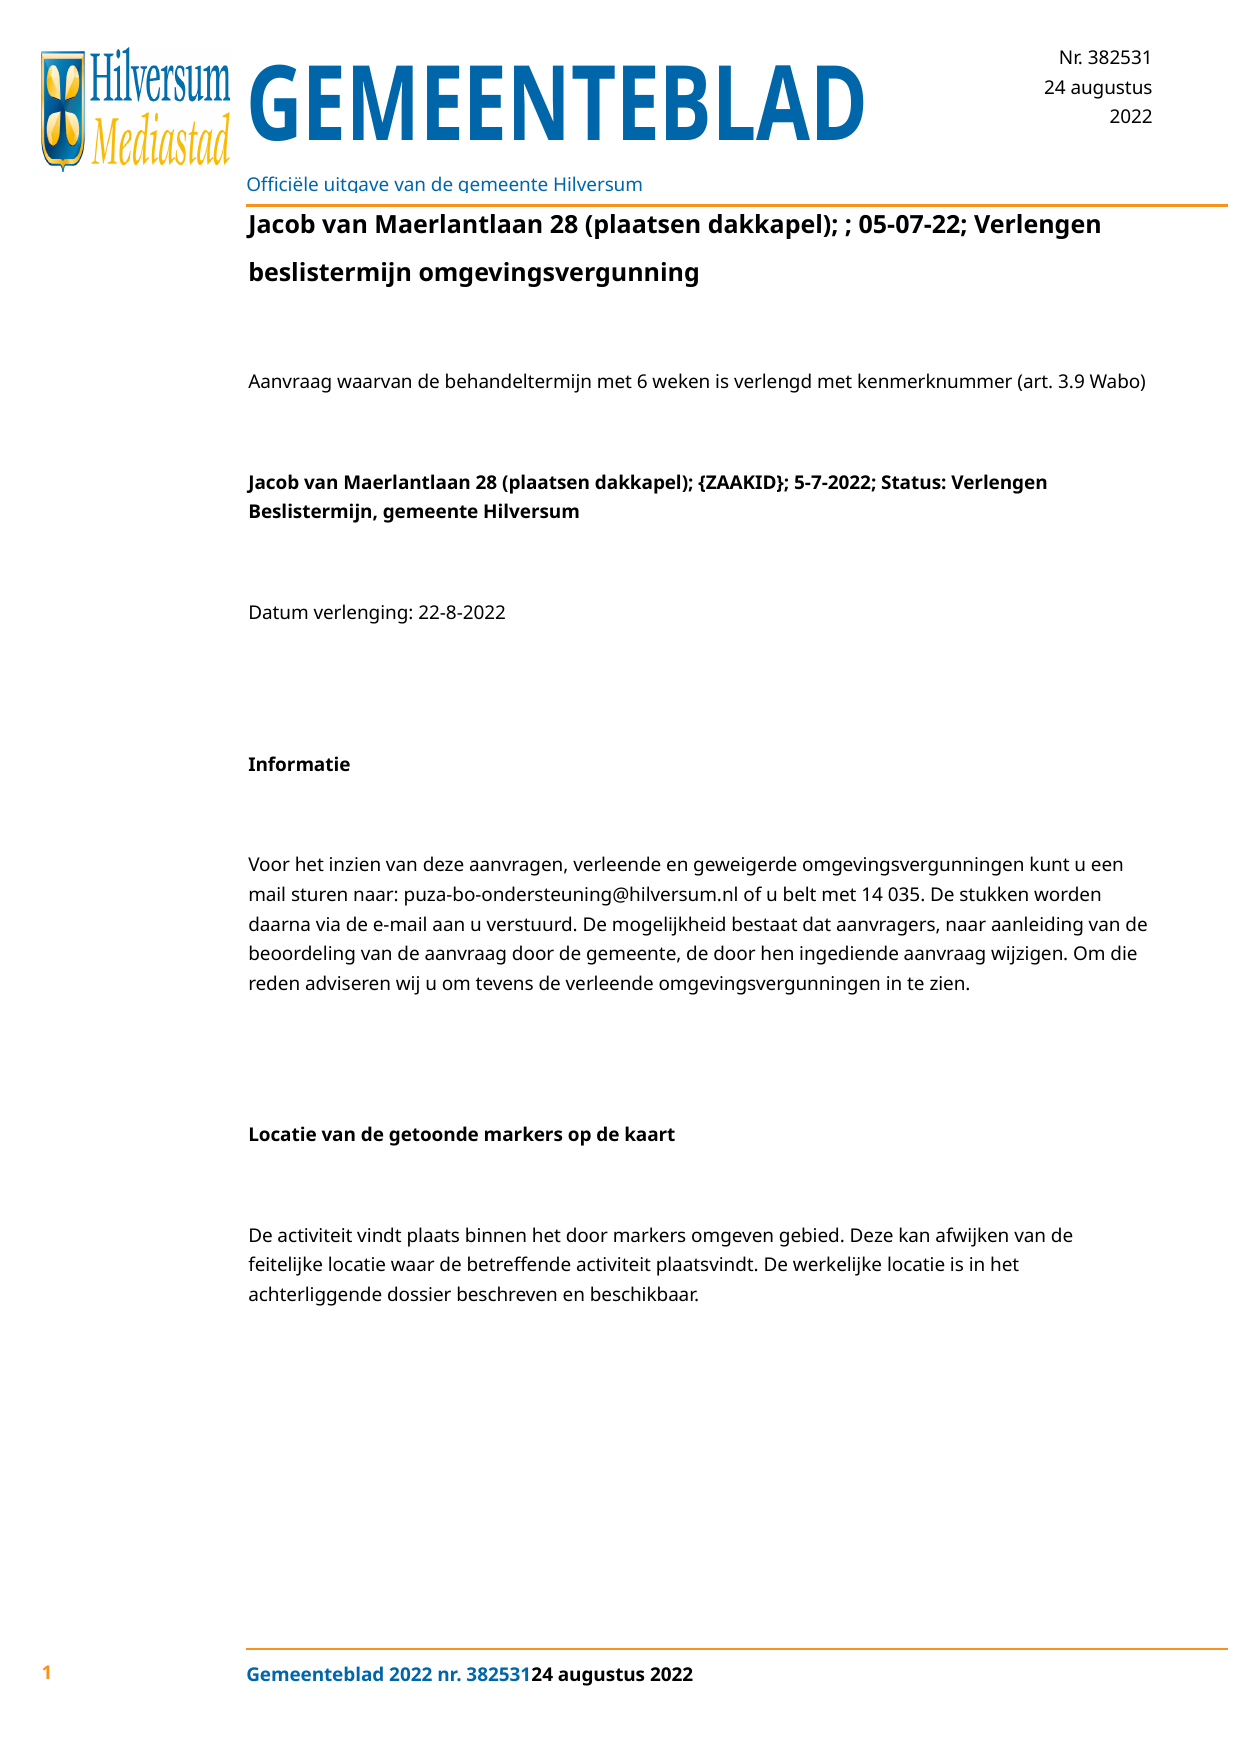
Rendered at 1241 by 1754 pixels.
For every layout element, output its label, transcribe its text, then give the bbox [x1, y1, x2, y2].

text Datum verlenging: 22-8-2022 [248, 599, 1152, 625]
text Voor het inzien van deze aanvragen, verleende en geweigerde omgevingsvergunningen kunt u een mail sturen naar: puza-bo-ondersteuning@hilversum.nl of u belt met 14 035. De stukken worden daarna via de e-mail aan u verstuurd. De mogelijkheid bestaat dat aanvragers, naar aanleiding van de beoordeling van de aanvraag door de gemeente, de door hen ingediende aanvraag wijzigen. Om die reden adviseren wij u om tevens de verleende omgevingsvergunningen in te zien. [248, 852, 1152, 996]
text Jacob van Maerlantlaan 28 (plaatsen dakkapel); {ZAAKID}; 5-7-2022; Status: Verlengen Beslistermijn, gemeente Hilversum [248, 469, 1152, 524]
text Aanvraag waarvan de behandeltermijn met 6 weken is verlengd met kenmerknummer (art. 3.9 Wabo) [248, 368, 1152, 394]
text De activiteit vindt plaats binnen het door markers omgeven gebied. Deze kan afwijken van de feitelijke locatie waar de betreffende activiteit plaatsvindt. De werkelijke locatie is in het achterliggende dossier beschreven en beschikbaar. [248, 1222, 1152, 1307]
picture [41, 47, 231, 172]
text Jacob van Maerlantlaan 28 (plaatsen dakkapel); ; 05-07-22; Verlengen beslistermijn omgevingsvergunning [248, 207, 1152, 288]
text Locatie van de getoonde markers op de kaart [248, 1121, 1152, 1147]
text Informatie [248, 751, 1152, 777]
